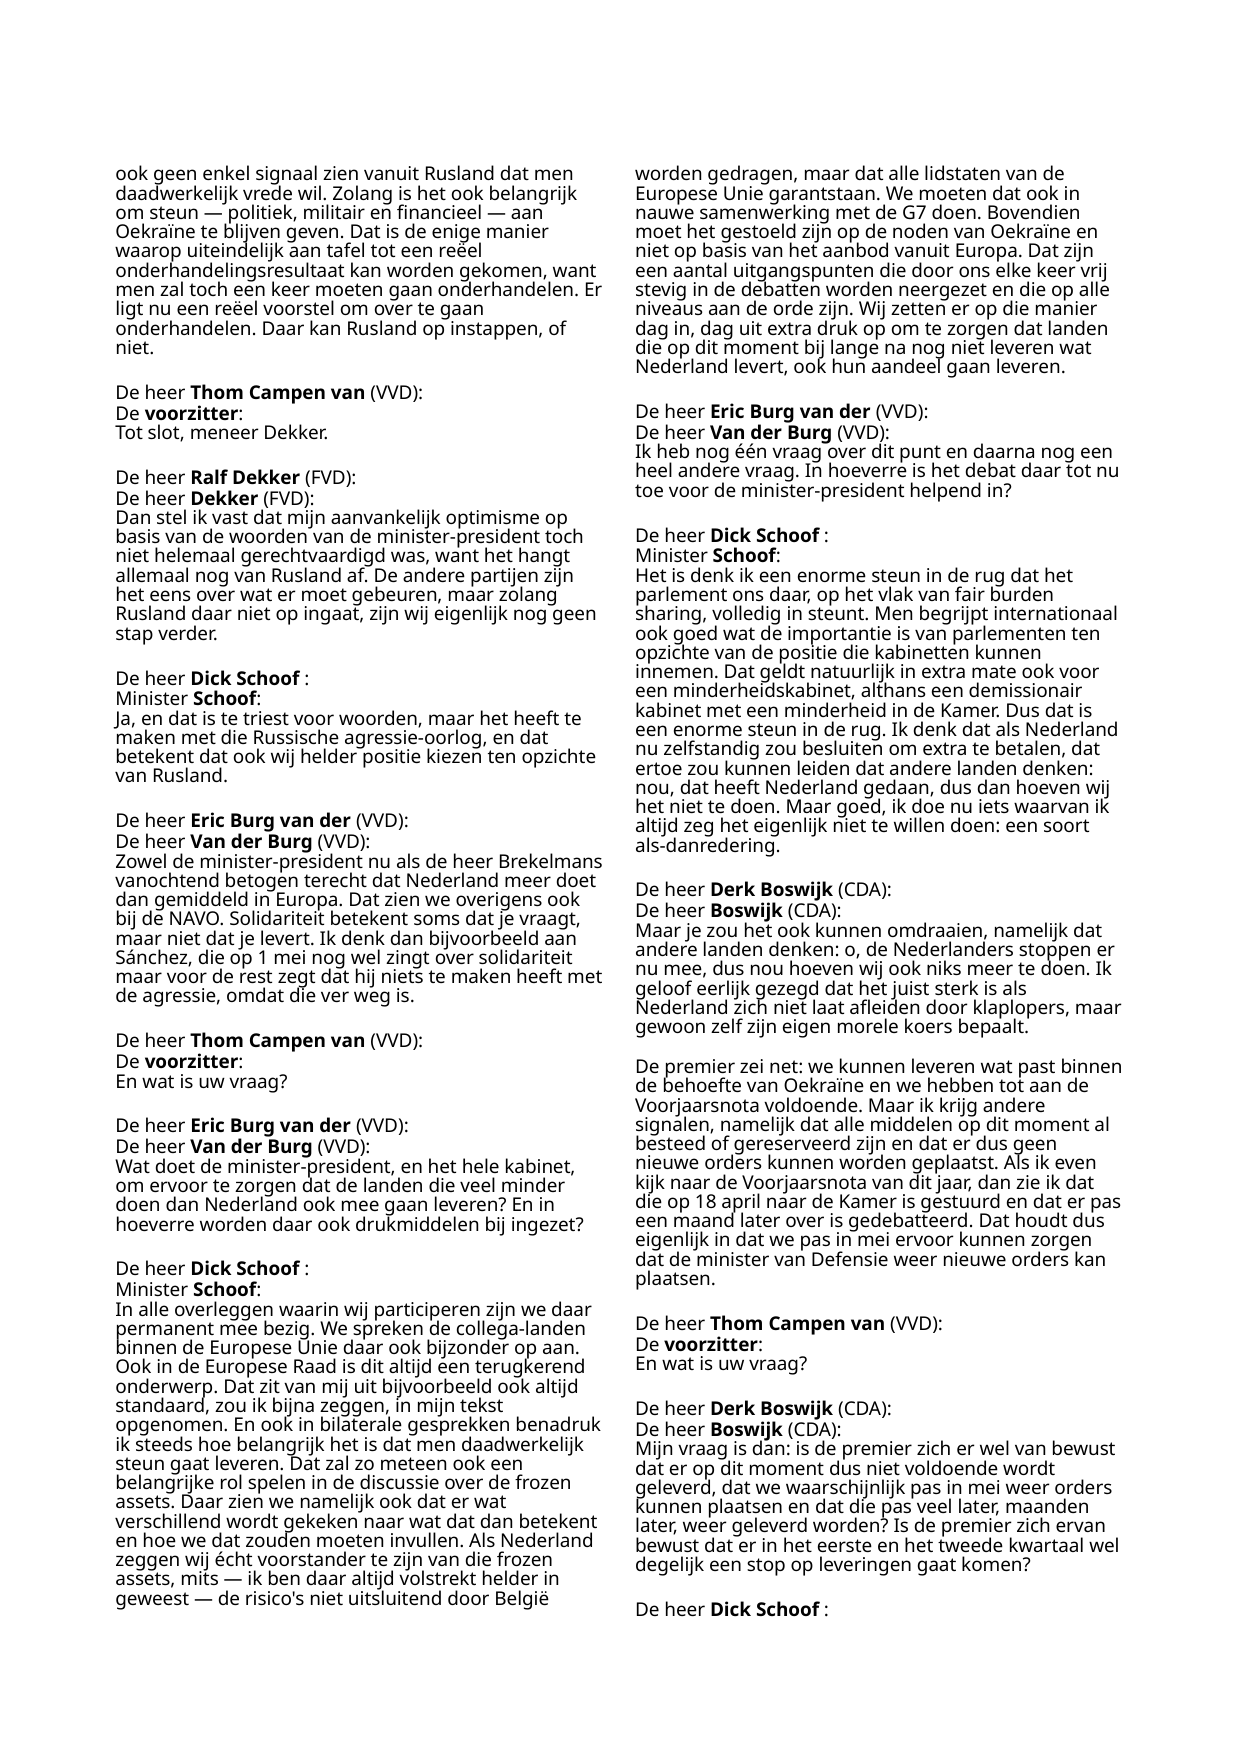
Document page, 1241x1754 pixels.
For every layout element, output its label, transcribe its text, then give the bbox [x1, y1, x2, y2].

text worden gedragen, maar dat alle lidstaten van de Europese Unie garantstaan. We moeten dat ook in nauwe samenwerking met de G7 doen. Bovendien moet het gestoeld zijn op de noden van Oekraïne en niet op basis van het aanbod vanuit Europa. Dat zijn een aantal uitgangspunten die door ons elke keer vrij stevig in de debatten worden neergezet en die op alle niveaus aan de orde zijn. Wij zetten er op die manier dag in, dag uit extra druk op om te zorgen dat landen die op dit moment bij lange na nog niet leveren wat Nederland levert, ook hun aandeel gaan leveren. [635, 165, 1125, 377]
text De heer Ralf Dekker (FVD): [115, 464, 605, 490]
text De voorzitter: [635, 1336, 1125, 1355]
text De heer Boswijk (CDA): [635, 902, 1125, 922]
text De heer Boswijk (CDA): [635, 1421, 1125, 1440]
text En wat is uw vraag? [635, 1355, 1125, 1374]
text De heer Thom Campen van (VVD): [635, 1310, 1125, 1336]
text De heer Dick Schoof : [635, 1596, 1125, 1622]
text Zowel de minister-president nu als de heer Brekelmans vanochtend betogen terecht dat Nederland meer doet dan gemiddeld in Europa. Dat zien we overigens ook bij de NAVO. Solidariteit betekent soms dat je vraagt, maar niet dat je levert. Ik denk dan bijvoorbeeld aan Sánchez, die op 1 mei nog wel zingt over solidariteit maar voor de rest zegt dat hij niets te maken heeft met de agressie, omdat die ver weg is. [115, 853, 605, 1007]
text De heer Derk Boswijk (CDA): [635, 877, 1125, 902]
text De voorzitter: [115, 1053, 605, 1073]
text De heer Dekker (FVD): [115, 490, 605, 509]
text De heer Derk Boswijk (CDA): [635, 1395, 1125, 1421]
text In alle overleggen waarin wij participeren zijn we daar permanent mee bezig. We spreken de collega-landen binnen de Europese Unie daar ook bijzonder op aan. Ook in de Europese Raad is dit altijd een terugkerend onderwerp. Dat zit van mij uit bijvoorbeeld ook altijd standaard, zou ik bijna zeggen, in mijn tekst opgenomen. En ook in bilaterale gesprekken benadruk ik steeds hoe belangrijk het is dat men daadwerkelijk steun gaat leveren. Dat zal zo meteen ook een belangrijke rol spelen in de discussie over de frozen assets. Daar zien we namelijk ook dat er wat verschillend wordt gekeken naar wat dat dan betekent en hoe we dat zouden moeten invullen. Als Nederland zeggen wij écht voorstander te zijn van die frozen assets, mits — ik ben daar altijd volstrekt helder in geweest — de risico's niet uitsluitend door België [115, 1301, 605, 1609]
text Het is denk ik een enorme steun in de rug dat het parlement ons daar, op het vlak van fair burden sharing, volledig in steunt. Men begrijpt internationaal ook goed wat de importantie is van parlementen ten opzichte van de positie die kabinetten kunnen innemen. Dat geldt natuurlijk in extra mate ook voor een minderheidskabinet, althans een demissionair kabinet met een minderheid in de Kamer. Dus dat is een enorme steun in de rug. Ik denk dat als Nederland nu zelfstandig zou besluiten om extra te betalen, dat ertoe zou kunnen leiden dat andere landen denken: nou, dat heeft Nederland gedaan, dus dan hoeven wij het niet te doen. Maar goed, ik doe nu iets waarvan ik altijd zeg het eigenlijk niet te willen doen: een soort als-danredering. [635, 567, 1125, 856]
text Ja, en dat is te triest voor woorden, maar het heeft te maken met die Russische agressie-oorlog, en dat betekent dat ook wij helder positie kiezen ten opzichte van Rusland. [115, 710, 605, 787]
text ook geen enkel signaal zien vanuit Rusland dat men daadwerkelijk vrede wil. Zolang is het ook belangrijk om steun — politiek, militair en financieel — aan Oekraïne te blijven geven. Dat is de enige manier waarop uiteindelijk aan tafel tot een reëel onderhandelingsresultaat kan worden gekomen, want men zal toch een keer moeten gaan onderhandelen. Er ligt nu een reëel voorstel om over te gaan onderhandelen. Daar kan Rusland op instappen, of niet. [115, 165, 605, 358]
text De voorzitter: [115, 404, 605, 424]
text De heer Eric Burg van der (VVD): [635, 398, 1125, 424]
text De heer Van der Burg (VVD): [115, 833, 605, 853]
text De heer Thom Campen van (VVD): [115, 1028, 605, 1053]
text De heer Van der Burg (VVD): [115, 1138, 605, 1158]
text De heer Van der Burg (VVD): [635, 424, 1125, 443]
text De heer Thom Campen van (VVD): [115, 379, 605, 404]
text De heer Dick Schoof : [115, 665, 605, 690]
text Ik heb nog één vraag over dit punt en daarna nog een heel andere vraag. In hoeverre is het debat daar tot nu toe voor de minister-president helpend in? [635, 443, 1125, 501]
text Wat doet de minister-president, en het hele kabinet, om ervoor te zorgen dat de landen die veel minder doen dan Nederland ook mee gaan leveren? En in hoeverre worden daar ook drukmiddelen bij ingezet? [115, 1158, 605, 1235]
text Mijn vraag is dan: is de premier zich er wel van bewust dat er op dit moment dus niet voldoende wordt geleverd, dat we waarschijnlijk pas in mei weer orders kunnen plaatsen en dat die pas veel later, maanden later, weer geleverd worden? Is de premier zich ervan bewust dat er in het eerste en het tweede kwartaal wel degelijk een stop op leveringen gaat komen? [635, 1440, 1125, 1575]
text Minister Schoof: [115, 690, 605, 710]
text Dan stel ik vast dat mijn aanvankelijk optimisme op basis van de woorden van de minister-president toch niet helemaal gerechtvaardigd was, want het hangt allemaal nog van Rusland af. De andere partijen zijn het eens over wat er moet gebeuren, maar zolang Rusland daar niet op ingaat, zijn wij eigenlijk nog geen stap verder. [115, 509, 605, 644]
text Maar je zou het ook kunnen omdraaien, namelijk dat andere landen denken: o, de Nederlanders stoppen er nu mee, dus nou hoeven wij ook niks meer te doen. Ik geloof eerlijk gezegd dat het juist sterk is als Nederland zich niet laat afleiden door klaplopers, maar gewoon zelf zijn eigen morele koers bepaalt. [635, 922, 1125, 1037]
text Tot slot, meneer Dekker. [115, 424, 605, 443]
text De heer Eric Burg van der (VVD): [115, 808, 605, 833]
text De heer Eric Burg van der (VVD): [115, 1113, 605, 1138]
text En wat is uw vraag? [115, 1073, 605, 1092]
text Minister Schoof: [115, 1281, 605, 1301]
text Minister Schoof: [635, 547, 1125, 567]
text De premier zei net: we kunnen leveren wat past binnen de behoefte van Oekraïne en we hebben tot aan de Voorjaarsnota voldoende. Maar ik krijg andere signalen, namelijk dat alle middelen op dit moment al besteed of gereserveerd zijn en dat er dus geen nieuwe orders kunnen worden geplaatst. Als ik even kijk naar de Voorjaarsnota van dit jaar, dan zie ik dat die op 18 april naar de Kamer is gestuurd en dat er pas een maand later over is gedebatteerd. Dat houdt dus eigenlijk in dat we pas in mei ervoor kunnen zorgen dat de minister van Defensie weer nieuwe orders kan plaatsen. [635, 1058, 1125, 1289]
text De heer Dick Schoof : [635, 522, 1125, 547]
text De heer Dick Schoof : [115, 1256, 605, 1281]
